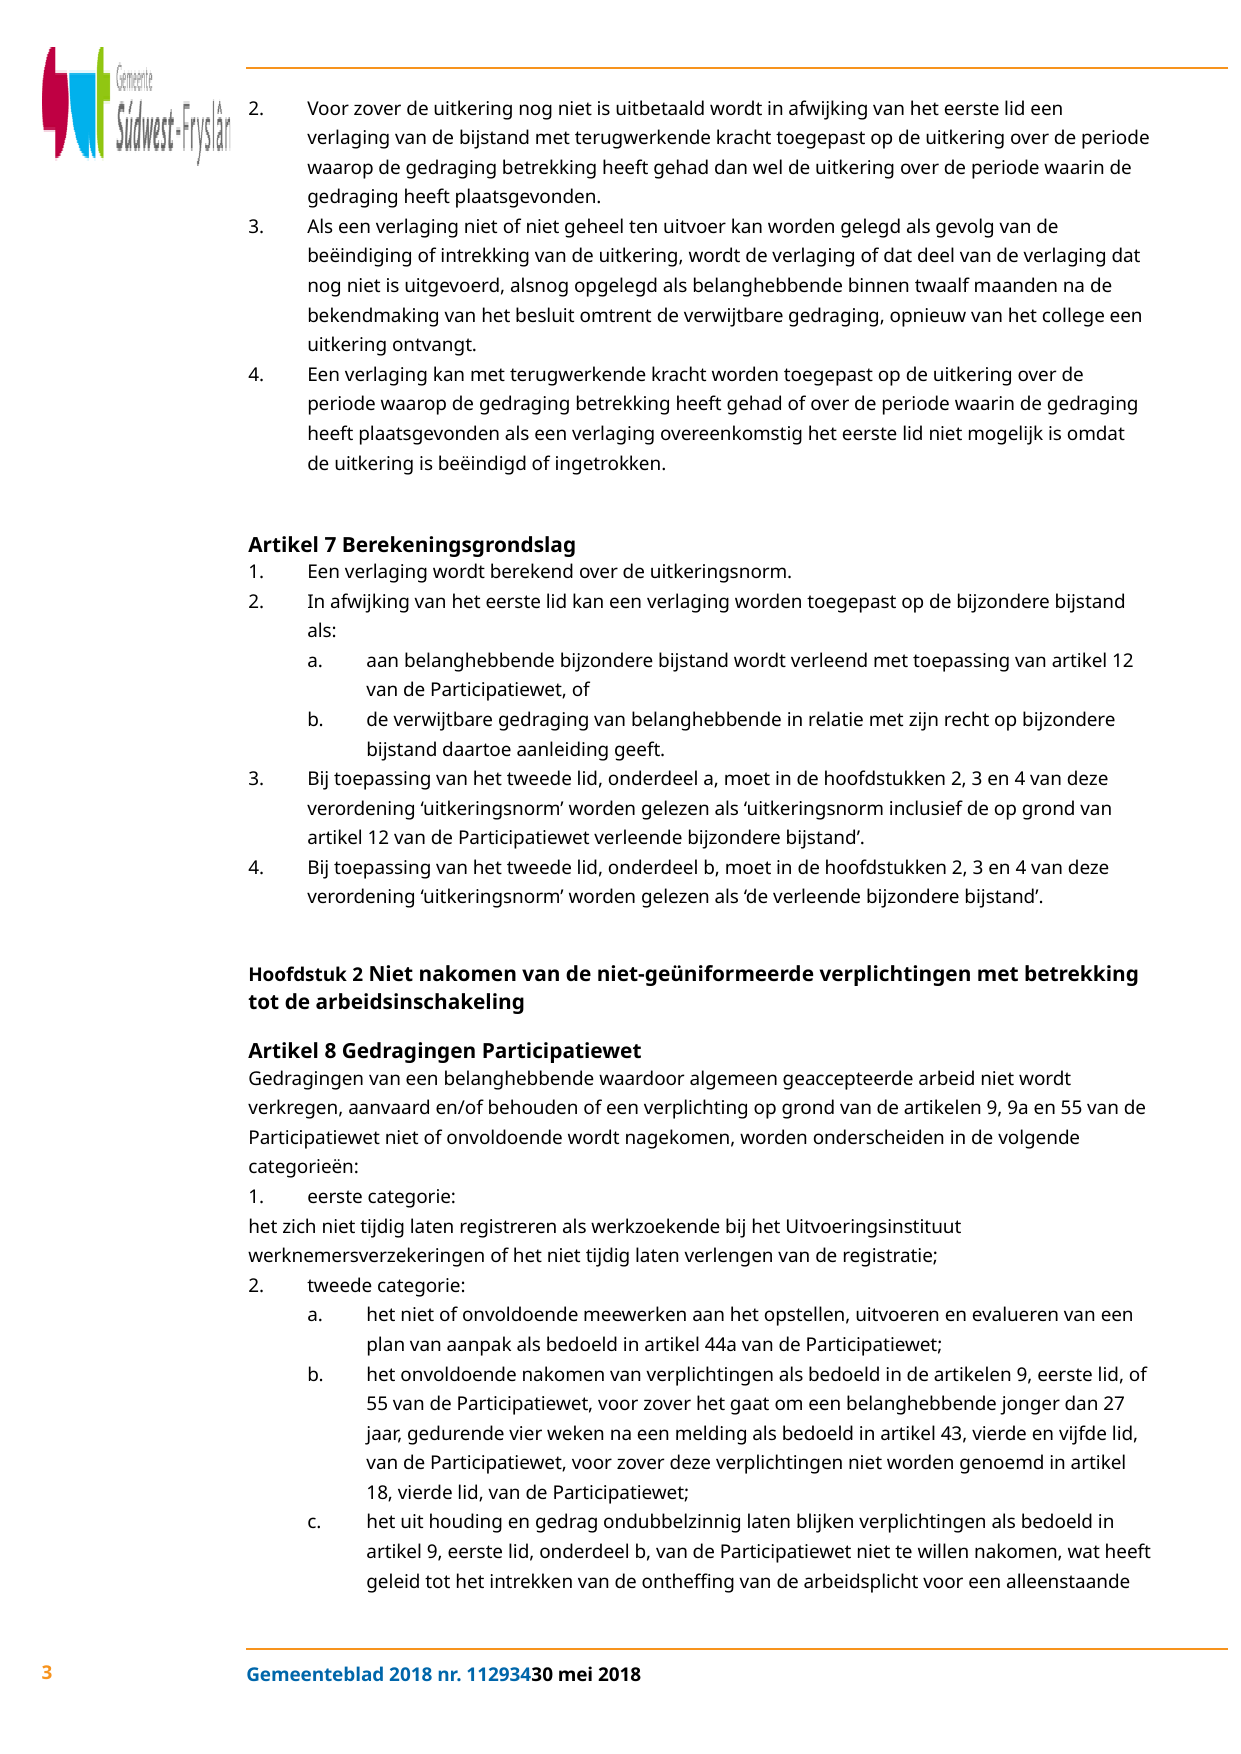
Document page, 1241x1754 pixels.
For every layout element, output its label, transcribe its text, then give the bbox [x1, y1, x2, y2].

list In afwijking van het eerste lid kan een verlaging worden toegepast op de bijzondere bijstand als: [248, 588, 1152, 643]
list het uit houding en gedrag ondubbelzinnig laten blijken verplichtingen als bedoeld in artikel 9, eerste lid, onderdeel b, van de Participatiewet niet te willen nakomen, wat heeft geleid tot het intrekken van de ontheffing van de arbeidsplicht voor een alleenstaande [307, 1509, 1152, 1594]
list het niet of onvoldoende meewerken aan het opstellen, uitvoeren en evalueren van een plan van aanpak als bedoeld in artikel 44a van de Participatiewet; [307, 1302, 1152, 1357]
list Voor zover de uitkering nog niet is uitbetaald wordt in afwijking van het eerste lid een verlaging van de bijstand met terugwerkende kracht toegepast op de uitkering over de periode waarop de gedraging betrekking heeft gehad dan wel de uitkering over de periode waarin de gedraging heeft plaatsgevonden. [248, 95, 1152, 209]
list de verwijtbare gedraging van belanghebbende in relatie met zijn recht op bijzondere bijstand daartoe aanleiding geeft. [307, 706, 1152, 761]
list Bij toepassing van het tweede lid, onderdeel b, moet in de hoofdstukken 2, 3 en 4 van deze verordening ‘uitkeringsnorm’ worden gelezen als ‘de verleende bijzondere bijstand’. [248, 854, 1152, 909]
list Bij toepassing van het tweede lid, onderdeel a, moet in de hoofdstukken 2, 3 en 4 van deze verordening ‘uitkeringsnorm’ worden gelezen als ‘uitkeringsnorm inclusief de op grond van artikel 12 van de Participatiewet verleende bijzondere bijstand’. [248, 765, 1152, 850]
text het zich niet tijdig laten registreren als werkzoekende bij het Uitvoeringsinstituut werknemersverzekeringen of het niet tijdig laten verlengen van de registratie; [248, 1213, 1152, 1268]
list tweede categorie: [248, 1272, 1152, 1298]
text Gedragingen van een belanghebbende waardoor algemeen geaccepteerde arbeid niet wordt verkregen, aanvaard en/of behouden of een verplichting op grond van de artikelen 9, 9a en 55 van de Participatiewet niet of onvoldoende wordt nagekomen, worden onderscheiden in de volgende categorieën: [248, 1065, 1152, 1179]
text Artikel 7 Berekeningsgrondslag [248, 530, 1152, 558]
text Hoofdstuk 2 Niet nakomen van de niet-geüniformeerde verplichtingen met betrekking tot de arbeidsinschakeling [248, 959, 1152, 1016]
list Als een verlaging niet of niet geheel ten uitvoer kan worden gelegd als gevolg van de beëindiging of intrekking van de uitkering, wordt de verlaging of dat deel van de verlaging dat nog niet is uitgevoerd, alsnog opgelegd als belanghebbende binnen twaalf maanden na de bekendmaking van het besluit omtrent de verwijtbare gedraging, opnieuw van het college een uitkering ontvangt. [248, 213, 1152, 357]
list het onvoldoende nakomen van verplichtingen als bedoeld in de artikelen 9, eerste lid, of 55 van de Participatiewet, voor zover het gaat om een belanghebbende jonger dan 27 jaar, gedurende vier weken na een melding als bedoeld in artikel 43, vierde en vijfde lid, van de Participatiewet, voor zover deze verplichtingen niet worden genoemd in artikel 18, vierde lid, van de Participatiewet; [307, 1361, 1152, 1505]
list Een verlaging wordt berekend over de uitkeringsnorm. [248, 558, 1152, 584]
picture [41, 47, 231, 172]
list Een verlaging kan met terugwerkende kracht worden toegepast op de uitkering over de periode waarop de gedraging betrekking heeft gehad of over de periode waarin de gedraging heeft plaatsgevonden als een verlaging overeenkomstig het eerste lid niet mogelijk is omdat de uitkering is beëindigd of ingetrokken. [248, 361, 1152, 476]
text Artikel 8 Gedragingen Participatiewet [248, 1037, 1152, 1065]
list eerste categorie: [248, 1183, 1152, 1209]
list aan belanghebbende bijzondere bijstand wordt verleend met toepassing van artikel 12 van de Participatiewet, of [307, 647, 1152, 702]
